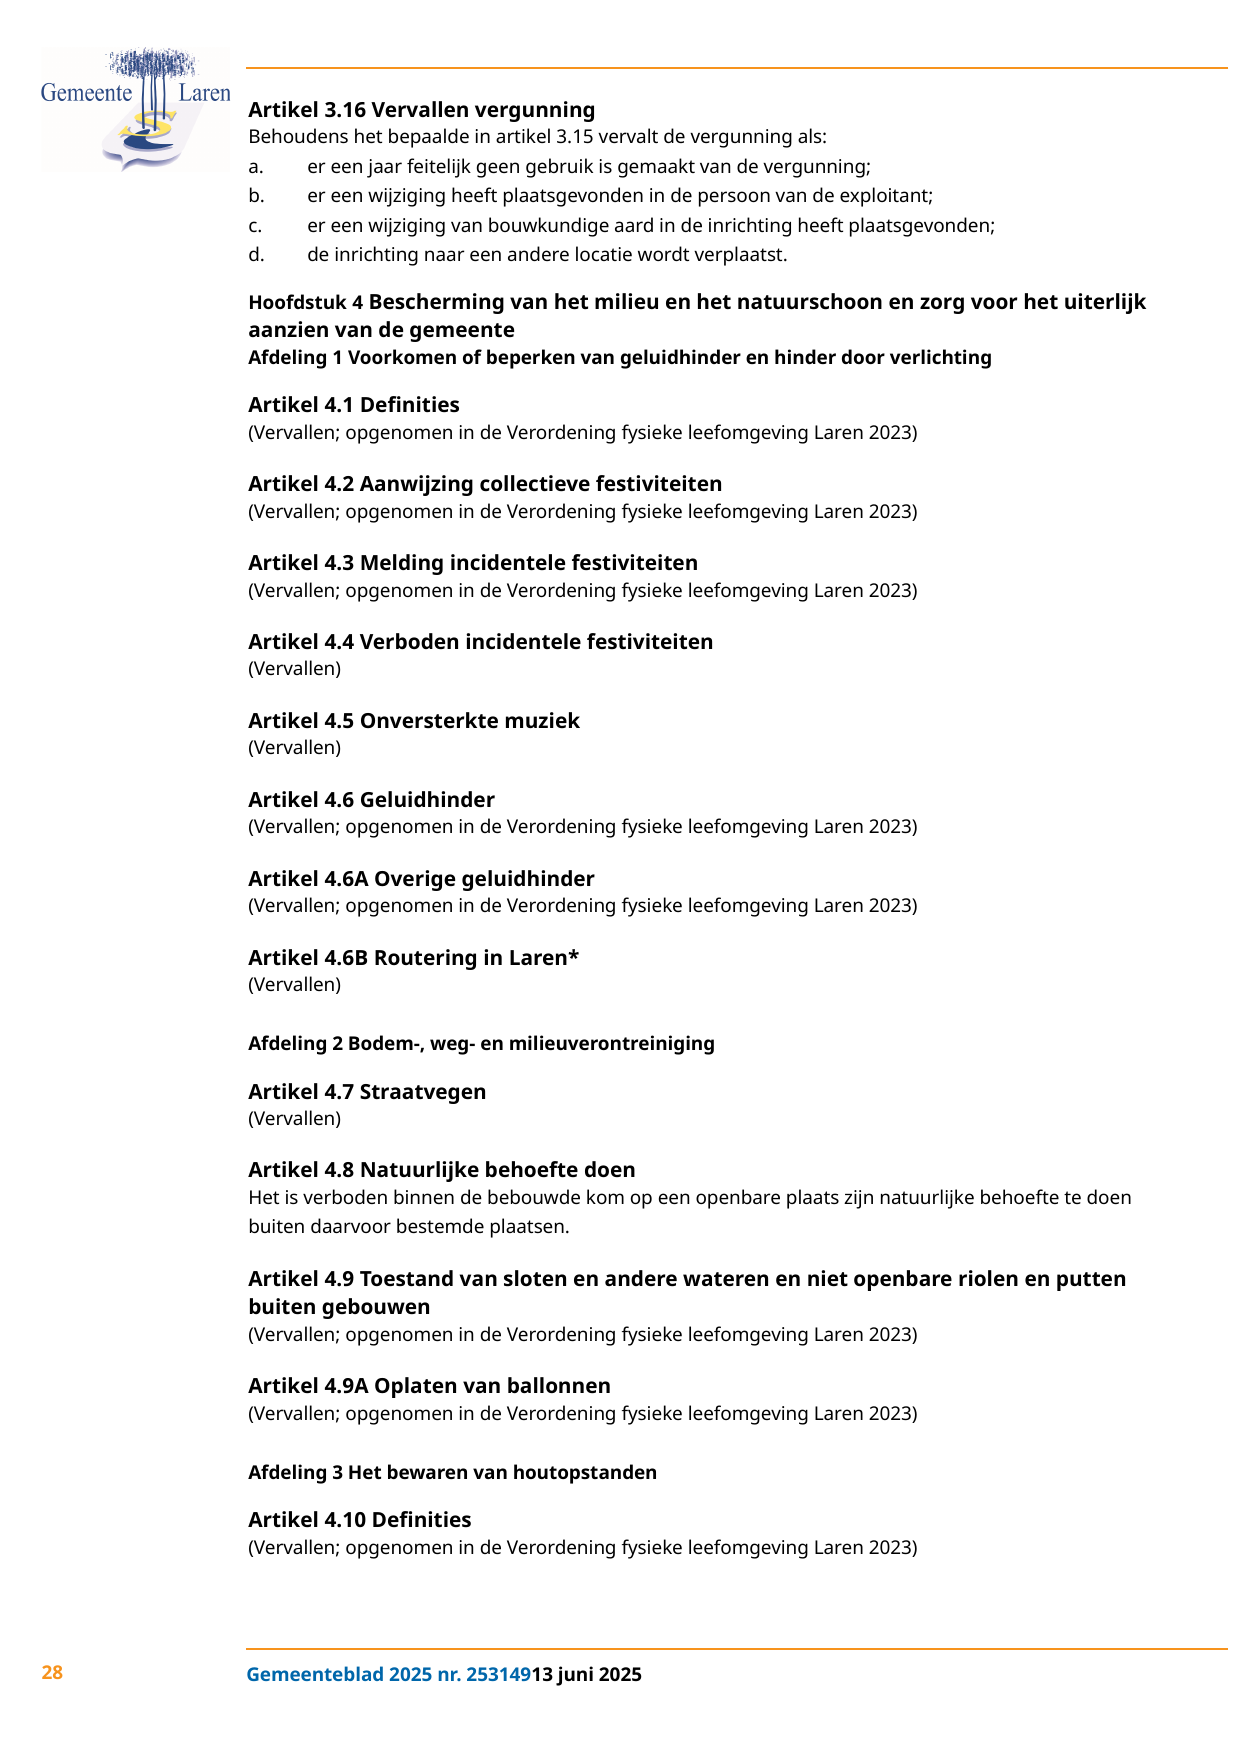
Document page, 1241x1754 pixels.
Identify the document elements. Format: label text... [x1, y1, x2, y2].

text Artikel 4.4 Verboden incidentele festiviteiten [248, 627, 1152, 656]
text Het is verboden binnen de bebouwde kom op een openbare plaats zijn natuurlijke behoefte te doen buiten daarvoor bestemde plaatsen. [248, 1184, 1152, 1239]
text Afdeling 2 Bodem-, weg- en milieuverontreiniging [248, 1030, 1152, 1056]
text Behoudens het bepaalde in artikel 3.15 vervalt de vergunning als: [248, 123, 1152, 149]
list er een jaar feitelijk geen gebruik is gemaakt van de vergunning; [248, 153, 1152, 178]
text Artikel 4.5 Onversterkte muziek [248, 706, 1152, 734]
text (Vervallen; opgenomen in de Verordening fysieke leefomgeving Laren 2023) [248, 577, 1152, 602]
text Artikel 4.1 Definities [248, 391, 1152, 419]
picture [41, 47, 231, 172]
text Artikel 3.16 Vervallen vergunning [248, 95, 1152, 123]
text Artikel 4.10 Definities [248, 1506, 1152, 1534]
text Artikel 4.9 Toestand van sloten en andere wateren en niet openbare riolen en putten buiten gebouwen [248, 1264, 1152, 1321]
text Artikel 4.7 Straatvegen [248, 1077, 1152, 1105]
text Artikel 4.6B Routering in Laren* [248, 943, 1152, 971]
text (Vervallen; opgenomen in de Verordening fysieke leefomgeving Laren 2023) [248, 498, 1152, 524]
text (Vervallen; opgenomen in de Verordening fysieke leefomgeving Laren 2023) [248, 1534, 1152, 1560]
text (Vervallen; opgenomen in de Verordening fysieke leefomgeving Laren 2023) [248, 892, 1152, 918]
text Artikel 4.3 Melding incidentele festiviteiten [248, 548, 1152, 577]
text Afdeling 1 Voorkomen of beperken van geluidhinder en hinder door verlichting [248, 344, 1152, 370]
text Artikel 4.6A Overige geluidhinder [248, 864, 1152, 892]
text (Vervallen; opgenomen in de Verordening fysieke leefomgeving Laren 2023) [248, 1400, 1152, 1426]
text Artikel 4.8 Natuurlijke behoefte doen [248, 1156, 1152, 1184]
text (Vervallen) [248, 734, 1152, 760]
text Hoofdstuk 4 Bescherming van het milieu en het natuurschoon en zorg voor het uiterlijk aanzien van de gemeente [248, 287, 1152, 344]
text Afdeling 3 Het bewaren van houtopstanden [248, 1459, 1152, 1485]
text (Vervallen; opgenomen in de Verordening fysieke leefomgeving Laren 2023) [248, 419, 1152, 445]
text Artikel 4.2 Aanwijzing collectieve festiviteiten [248, 469, 1152, 498]
text (Vervallen) [248, 971, 1152, 997]
list de inrichting naar een andere locatie wordt verplaatst. [248, 242, 1152, 267]
text Artikel 4.9A Oplaten van ballonnen [248, 1371, 1152, 1400]
text (Vervallen; opgenomen in de Verordening fysieke leefomgeving Laren 2023) [248, 1321, 1152, 1347]
text Artikel 4.6 Geluidhinder [248, 785, 1152, 813]
text (Vervallen) [248, 656, 1152, 681]
list er een wijziging van bouwkundige aard in de inrichting heeft plaatsgevonden; [248, 212, 1152, 238]
text (Vervallen; opgenomen in de Verordening fysieke leefomgeving Laren 2023) [248, 813, 1152, 839]
text (Vervallen) [248, 1105, 1152, 1131]
list er een wijziging heeft plaatsgevonden in de persoon van de exploitant; [248, 182, 1152, 208]
